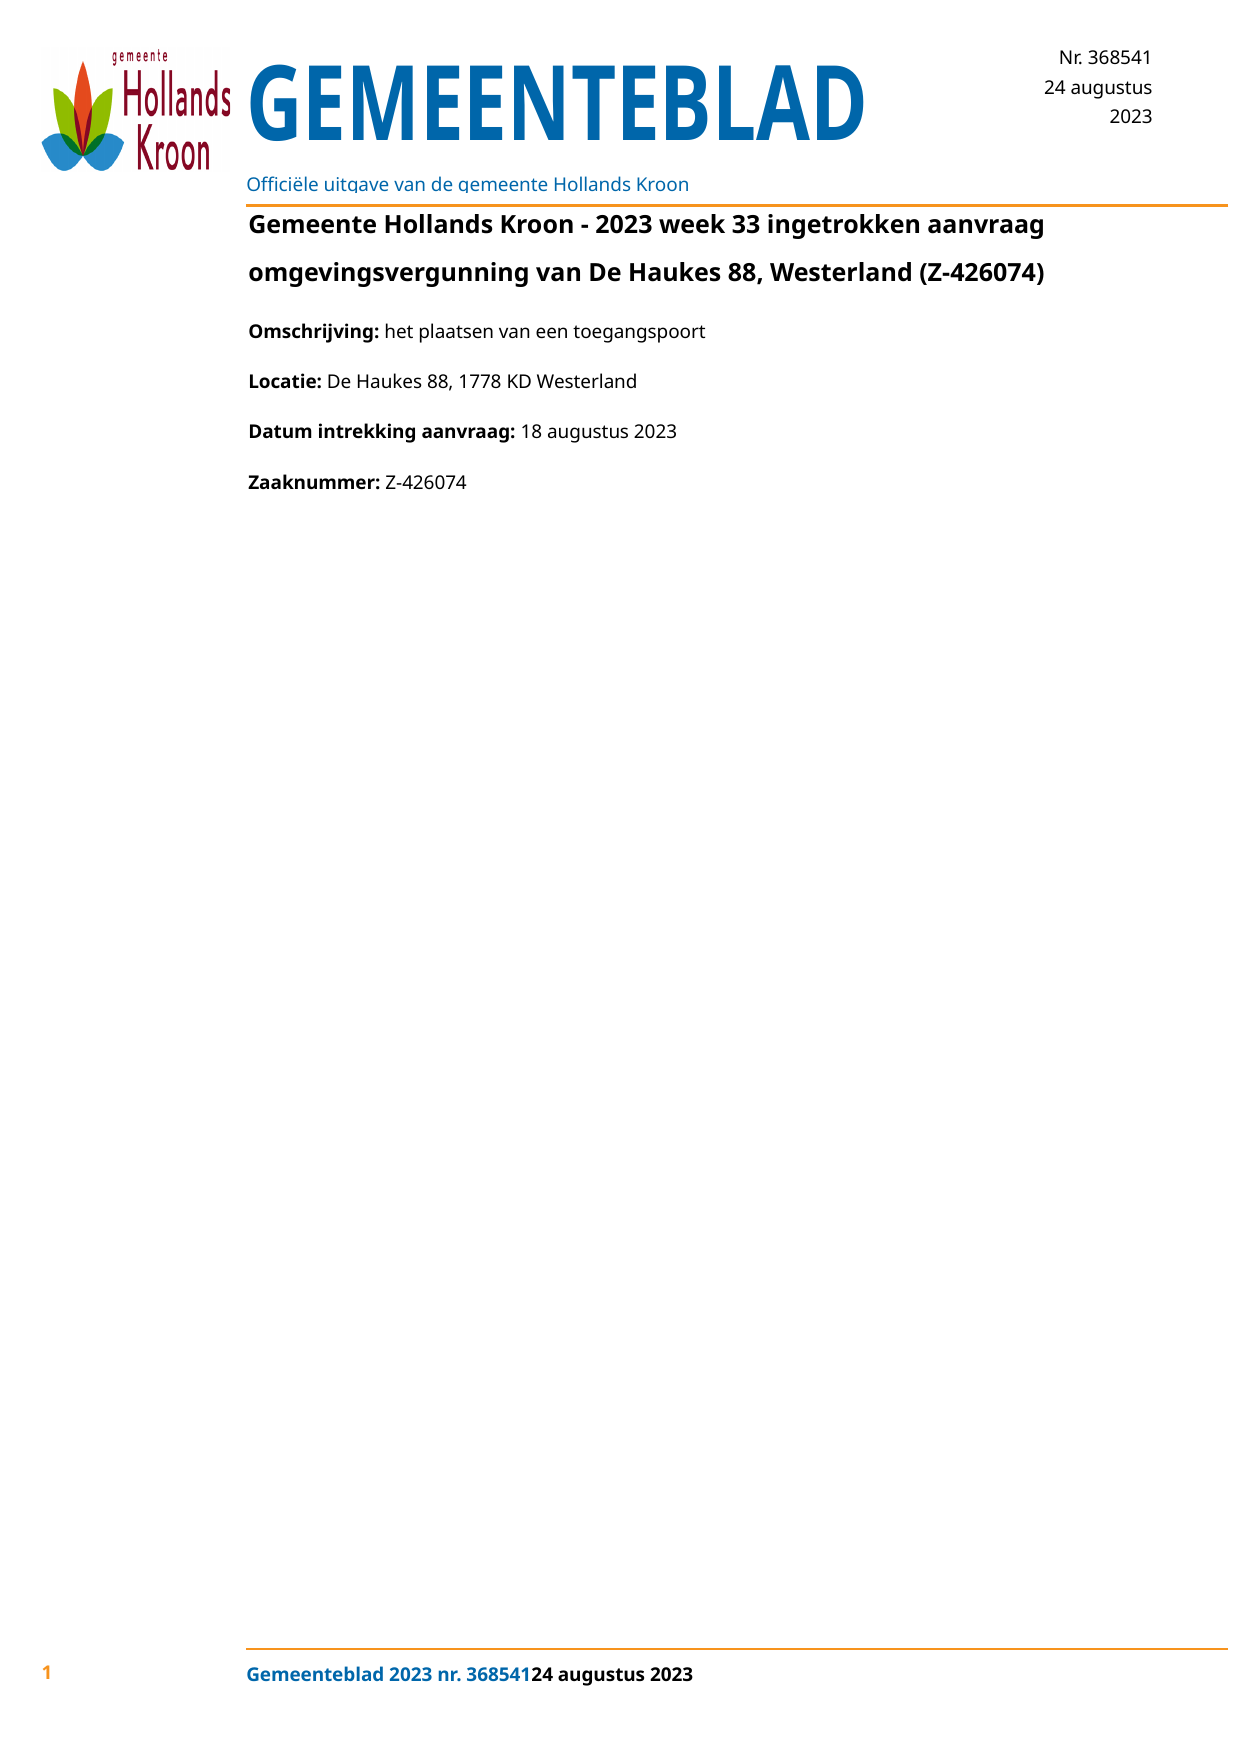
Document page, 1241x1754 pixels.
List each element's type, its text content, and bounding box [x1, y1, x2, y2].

picture [41, 47, 231, 172]
text Zaaknummer: Z-426074 [248, 469, 1152, 495]
text Datum intrekking aanvraag: 18 augustus 2023 [248, 419, 1152, 444]
text Gemeente Hollands Kroon - 2023 week 33 ingetrokken aanvraag omgevingsvergunning van De Haukes 88, Westerland (Z-426074) [248, 207, 1152, 288]
text Omschrijving: het plaatsen van een toegangspoort [248, 318, 1152, 344]
text Locatie: De Haukes 88, 1778 KD Westerland [248, 368, 1152, 394]
